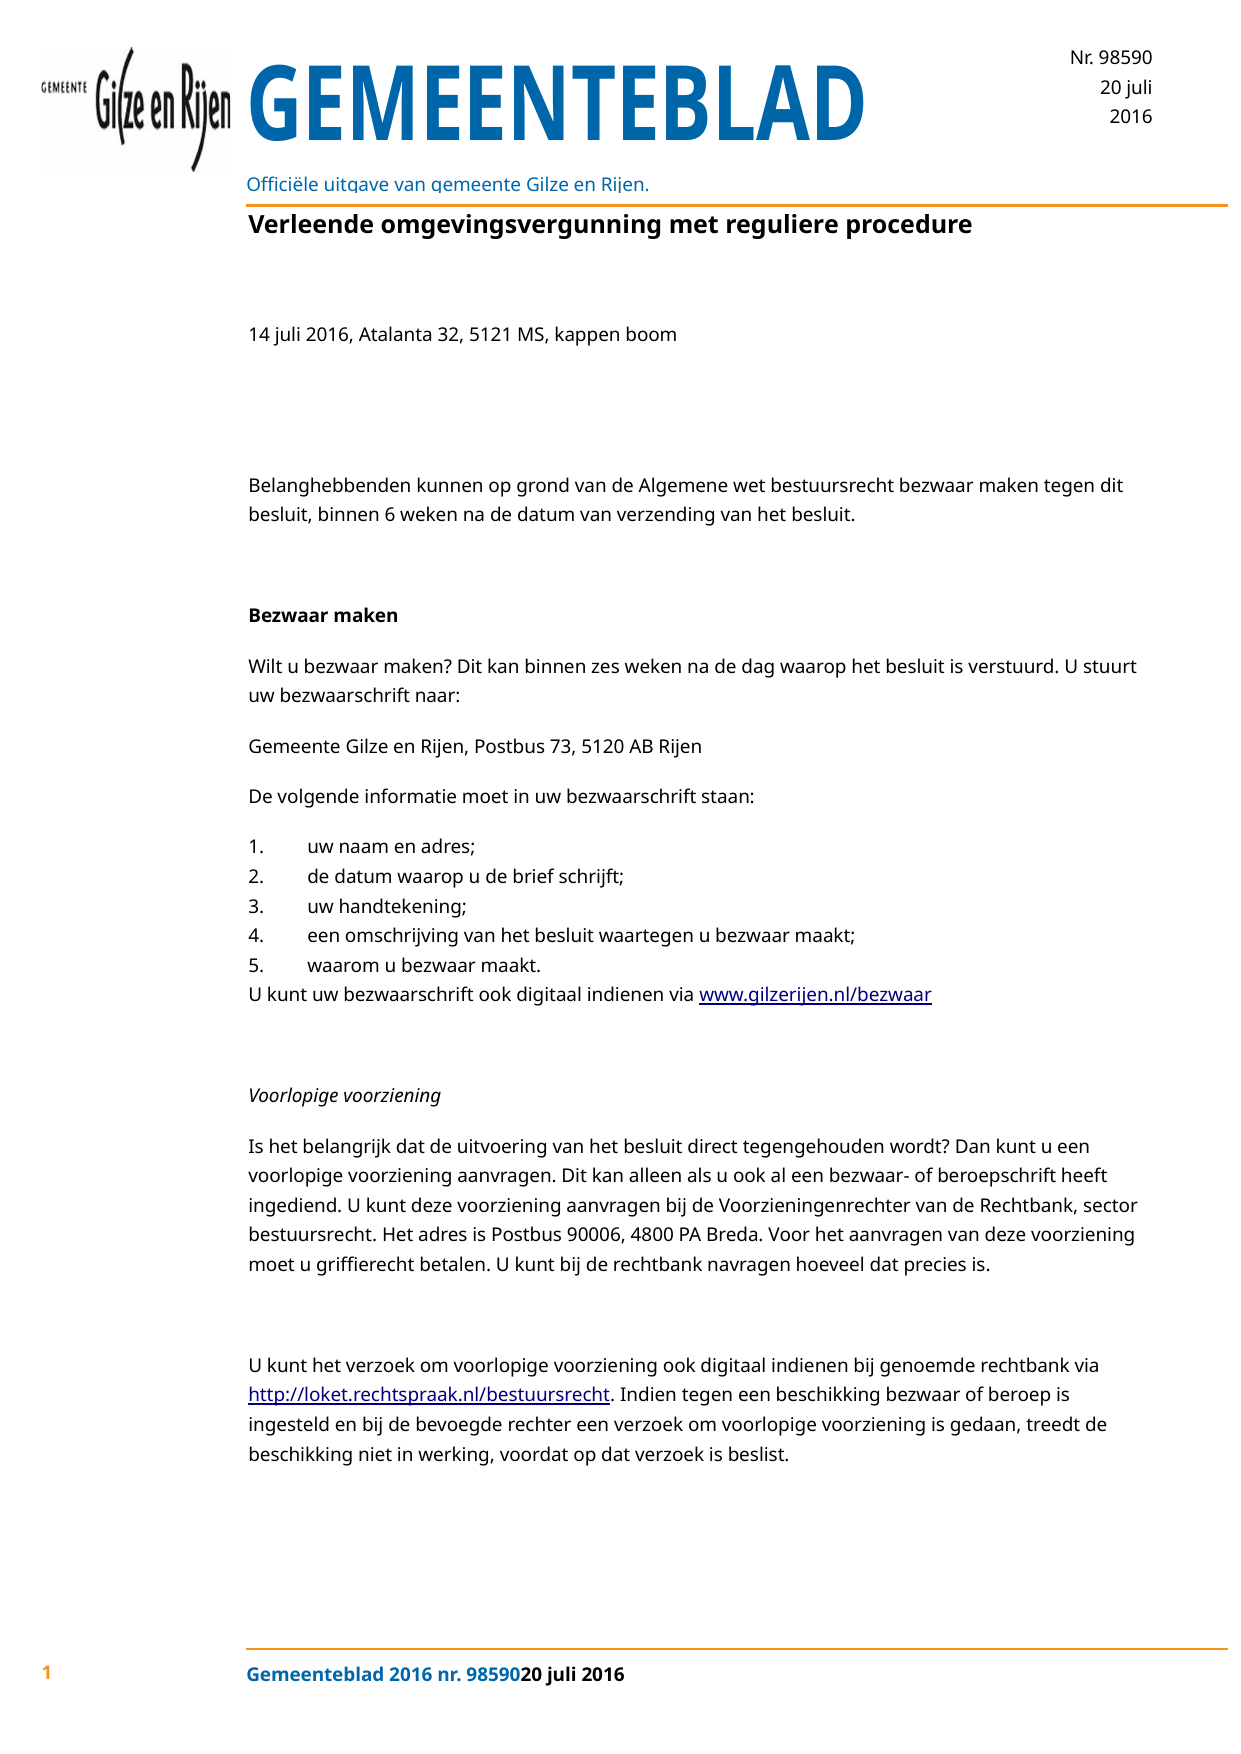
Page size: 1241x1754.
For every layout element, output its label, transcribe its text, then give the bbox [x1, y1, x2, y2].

text Is het belangrijk dat de uitvoering van het besluit direct tegengehouden wordt? Dan kunt u een voorlopige voorziening aanvragen. Dit kan alleen als u ook al een bezwaar- of beroepschrift heeft ingediend. U kunt deze voorziening aanvragen bij de Voorzieningenrechter van de Rechtbank, sector bestuursrecht. Het adres is Postbus 90006, 4800 PA Breda. Voor het aanvragen van deze voorziening moet u griffierecht betalen. U kunt bij de rechtbank navragen hoeveel dat precies is. [248, 1133, 1152, 1277]
text Verleende omgevingsvergunning met reguliere procedure [248, 207, 1152, 241]
text Gemeente Gilze en Rijen, Postbus 73, 5120 AB Rijen [248, 733, 1152, 758]
list uw handtekening; [248, 893, 1152, 918]
list waarom u bezwaar maakt. [248, 952, 1152, 978]
list een omschrijving van het besluit waartegen u bezwaar maakt; [248, 922, 1152, 948]
text U kunt uw bezwaarschrift ook digitaal indienen via www.gilzerijen.nl/bezwaar [248, 982, 1152, 1007]
text Voorlopige voorziening [248, 1082, 1152, 1108]
text U kunt het verzoek om voorlopige voorziening ook digitaal indienen bij genoemde rechtbank via http://loket.rechtspraak.nl/bestuursrecht. Indien tegen een beschikking bezwaar of beroep is ingesteld en bij de bevoegde rechter een verzoek om voorlopige voorziening is gedaan, treedt de beschikking niet in werking, voordat op dat verzoek is beslist. [248, 1352, 1152, 1466]
text De volgende informatie moet in uw bezwaarschrift staan: [248, 783, 1152, 809]
text Belanghebbenden kunnen op grond van de Algemene wet bestuursrecht bezwaar maken tegen dit besluit, binnen 6 weken na de datum van verzending van het besluit. [248, 472, 1152, 527]
text Bezwaar maken [248, 602, 1152, 628]
text 14 juli 2016, Atalanta 32, 5121 MS, kappen boom [248, 321, 1152, 346]
text Wilt u bezwaar maken? Dit kan binnen zes weken na de dag waarop het besluit is verstuurd. U stuurt uw bezwaarschrift naar: [248, 653, 1152, 708]
list uw naam en adres; [248, 834, 1152, 859]
picture [41, 47, 231, 172]
list de datum waarop u de brief schrijft; [248, 863, 1152, 889]
